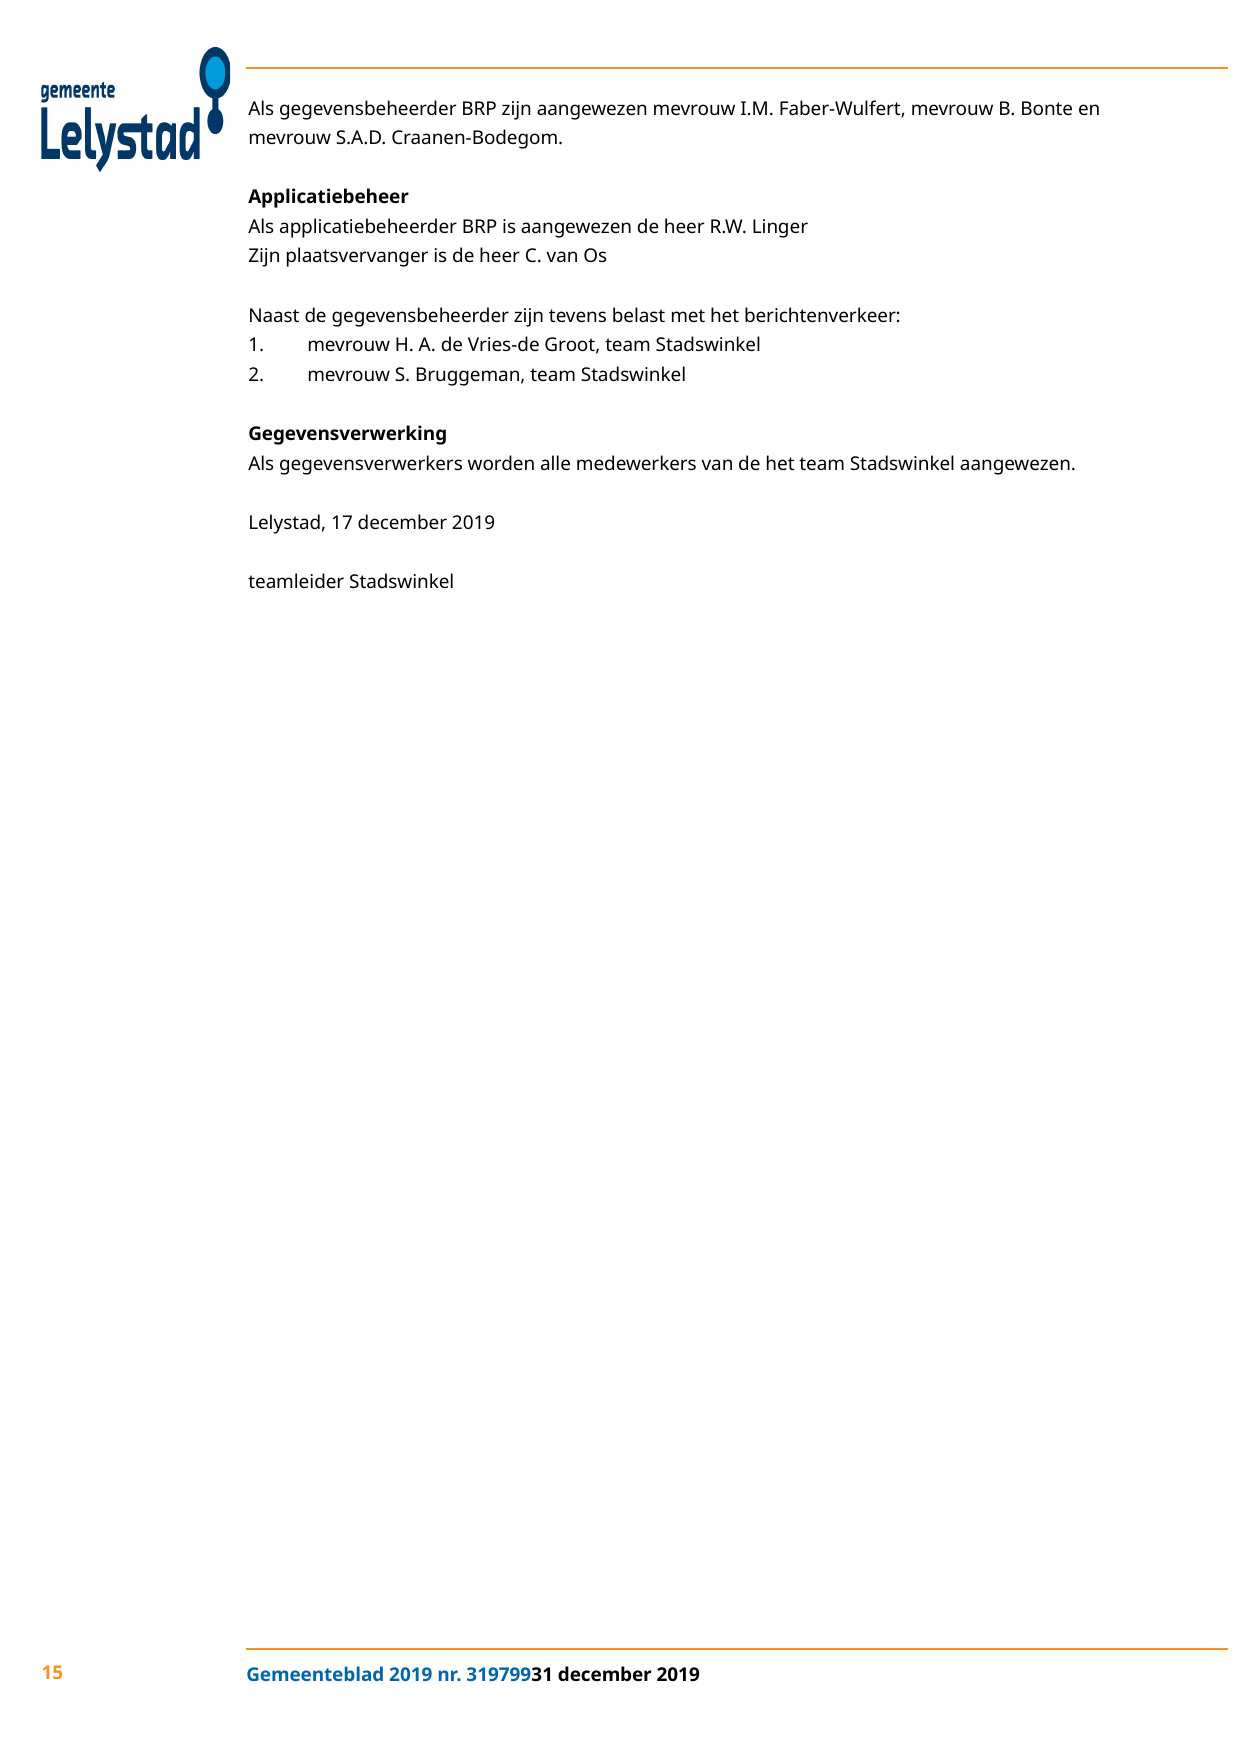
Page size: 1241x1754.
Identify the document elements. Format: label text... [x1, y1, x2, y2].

list mevrouw H. A. de Vries-de Groot, team Stadswinkel [248, 331, 1152, 357]
text Als gegevensbeheerder BRP zijn aangewezen mevrouw I.M. Faber-Wulfert, mevrouw B. Bonte en mevrouw S.A.D. Craanen-Bodegom. [248, 95, 1152, 150]
text Als applicatiebeheerder BRP is aangewezen de heer R.W. Linger [248, 213, 1152, 239]
text Naast de gegevensbeheerder zijn tevens belast met het berichtenverkeer: [248, 302, 1152, 328]
text Applicatiebeheer [248, 183, 1152, 209]
text Lelystad, 17 december 2019 [248, 509, 1152, 535]
text Gegevensverwerking [248, 420, 1152, 446]
picture [41, 47, 231, 172]
text Als gegevensverwerkers worden alle medewerkers van de het team Stadswinkel aangewezen. [248, 450, 1152, 476]
text teamleider Stadswinkel [248, 568, 1152, 594]
list mevrouw S. Bruggeman, team Stadswinkel [248, 361, 1152, 387]
text Zijn plaatsvervanger is de heer C. van Os [248, 243, 1152, 268]
